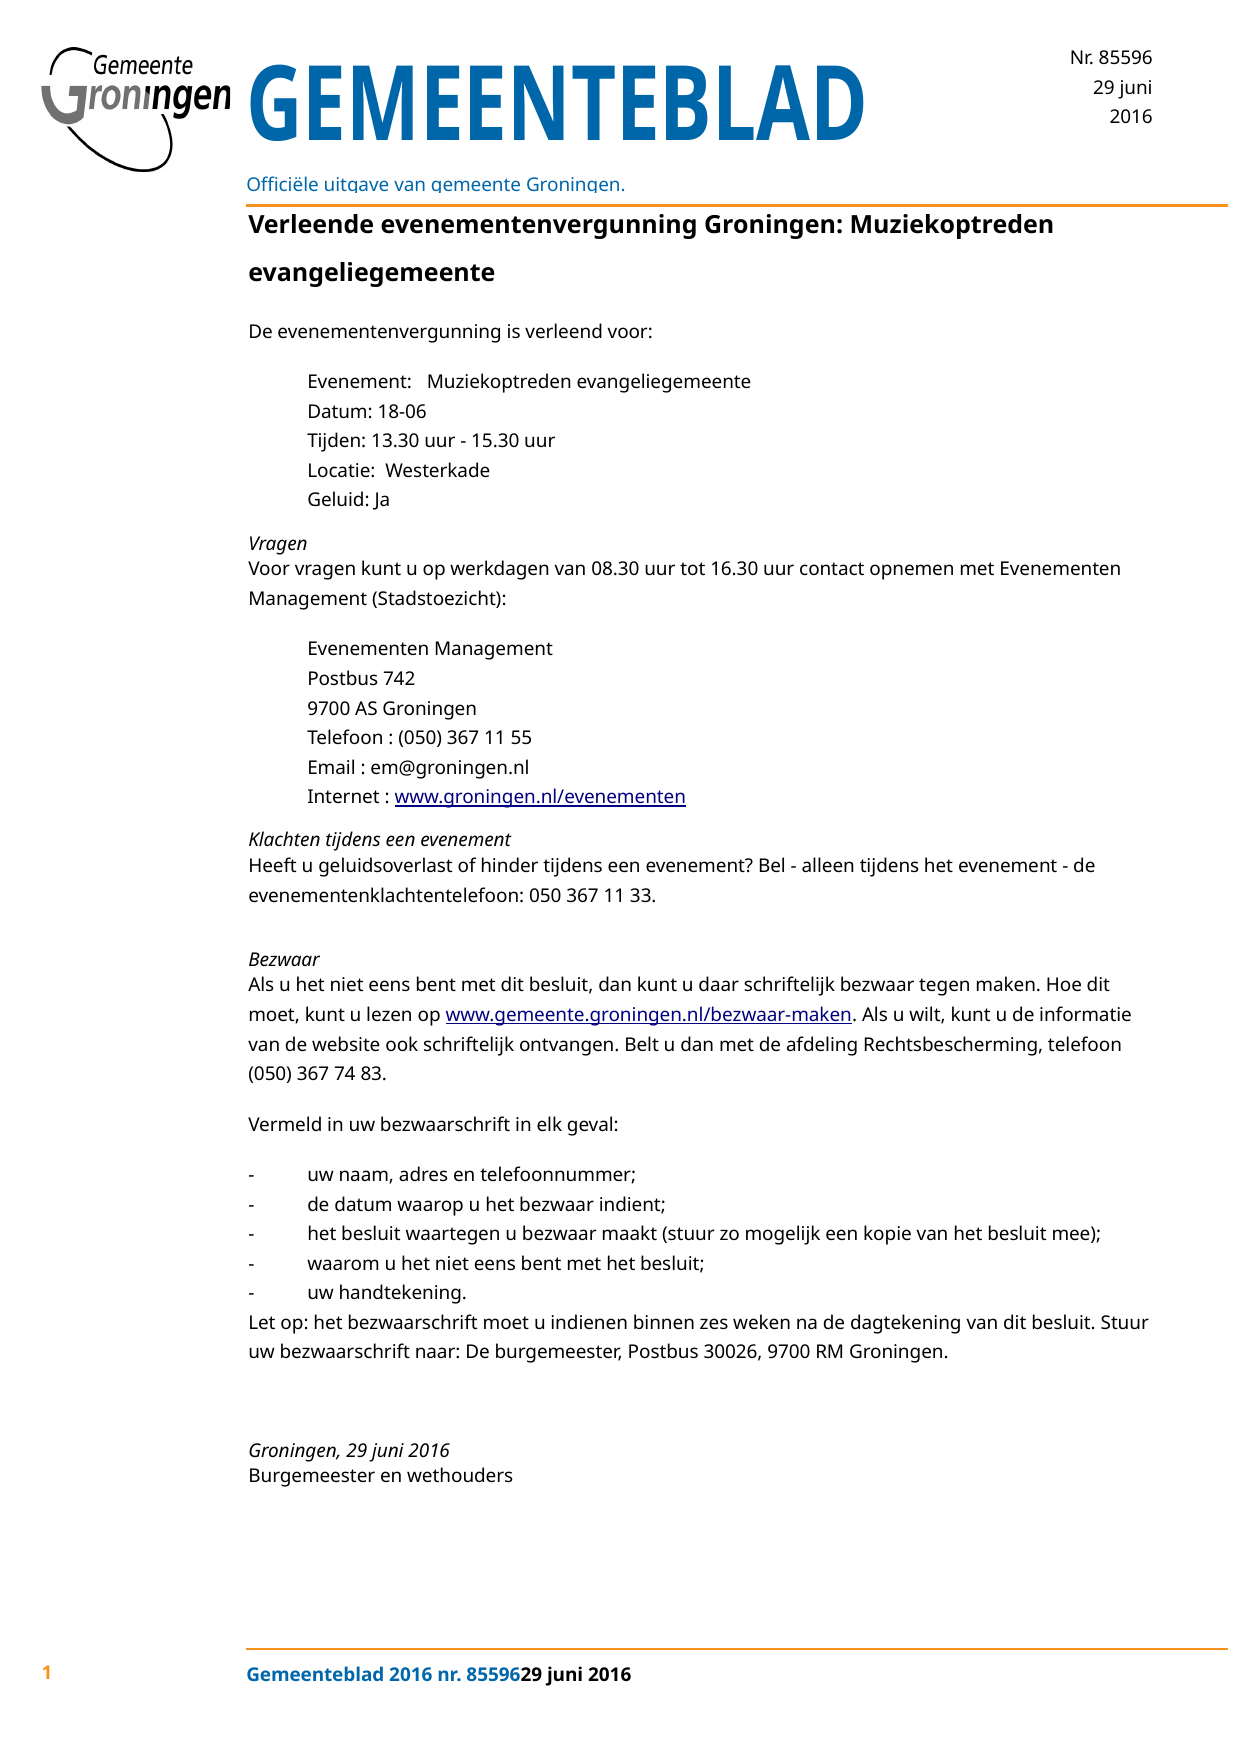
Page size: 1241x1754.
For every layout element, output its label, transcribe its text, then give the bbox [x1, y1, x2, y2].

list Tijden: 13.30 uur - 15.30 uur [248, 427, 1152, 453]
list Locatie: Westerkade [248, 457, 1152, 483]
list Datum: 18-06 [248, 398, 1152, 424]
text Voor vragen kunt u op werkdagen van 08.30 uur tot 16.30 uur contact opnemen met Evenementen Management (Stadstoezicht): [248, 556, 1152, 611]
list Internet : www.groningen.nl/evenementen [248, 783, 1152, 809]
list Email : em@groningen.nl [248, 754, 1152, 779]
list de datum waarop u het bezwaar indient; [248, 1191, 1152, 1216]
list Evenementen Management [248, 636, 1152, 661]
text Klachten tijdens een evenement [248, 827, 1152, 852]
list uw handtekening. [248, 1279, 1152, 1305]
list Postbus 742 [248, 665, 1152, 691]
text Let op: het bezwaarschrift moet u indienen binnen zes weken na de dagtekening van dit besluit. Stuur uw bezwaarschrift naar: De burgemeester, Postbus 30026, 9700 RM Groningen. [248, 1309, 1152, 1364]
text Groningen, 29 juni 2016 [248, 1437, 1152, 1463]
text Vermeld in uw bezwaarschrift in elk geval: [248, 1111, 1152, 1136]
list waarom u het niet eens bent met het besluit; [248, 1250, 1152, 1276]
picture [41, 47, 231, 172]
text Vragen [248, 530, 1152, 556]
list Evenement: Muziekoptreden evangeliegemeente [248, 368, 1152, 394]
text Bezwaar [248, 946, 1152, 972]
text Als u het niet eens bent met dit besluit, dan kunt u daar schriftelijk bezwaar tegen maken. Hoe dit moet, kunt u lezen op www.gemeente.groningen.nl/bezwaar-maken. Als u wilt, kunt u de informatie van de website ook schriftelijk ontvangen. Belt u dan met de afdeling Rechtsbescherming, telefoon (050) 367 74 83. [248, 972, 1152, 1086]
list het besluit waartegen u bezwaar maakt (stuur zo mogelijk een kopie van het besluit mee); [248, 1220, 1152, 1246]
text Heeft u geluidsoverlast of hinder tijdens een evenement? Bel - alleen tijdens het evenement - de evenementenklachtentelefoon: 050 367 11 33. [248, 852, 1152, 908]
text De evenementenvergunning is verleend voor: [248, 318, 1152, 344]
list 9700 AS Groningen [248, 695, 1152, 720]
list Geluid: Ja [248, 487, 1152, 512]
list uw naam, adres en telefoonnummer; [248, 1161, 1152, 1187]
text Burgemeester en wethouders [248, 1463, 1152, 1488]
text Verleende evenementenvergunning Groningen: Muziekoptreden evangeliegemeente [248, 207, 1152, 288]
list Telefoon : (050) 367 11 55 [248, 724, 1152, 750]
